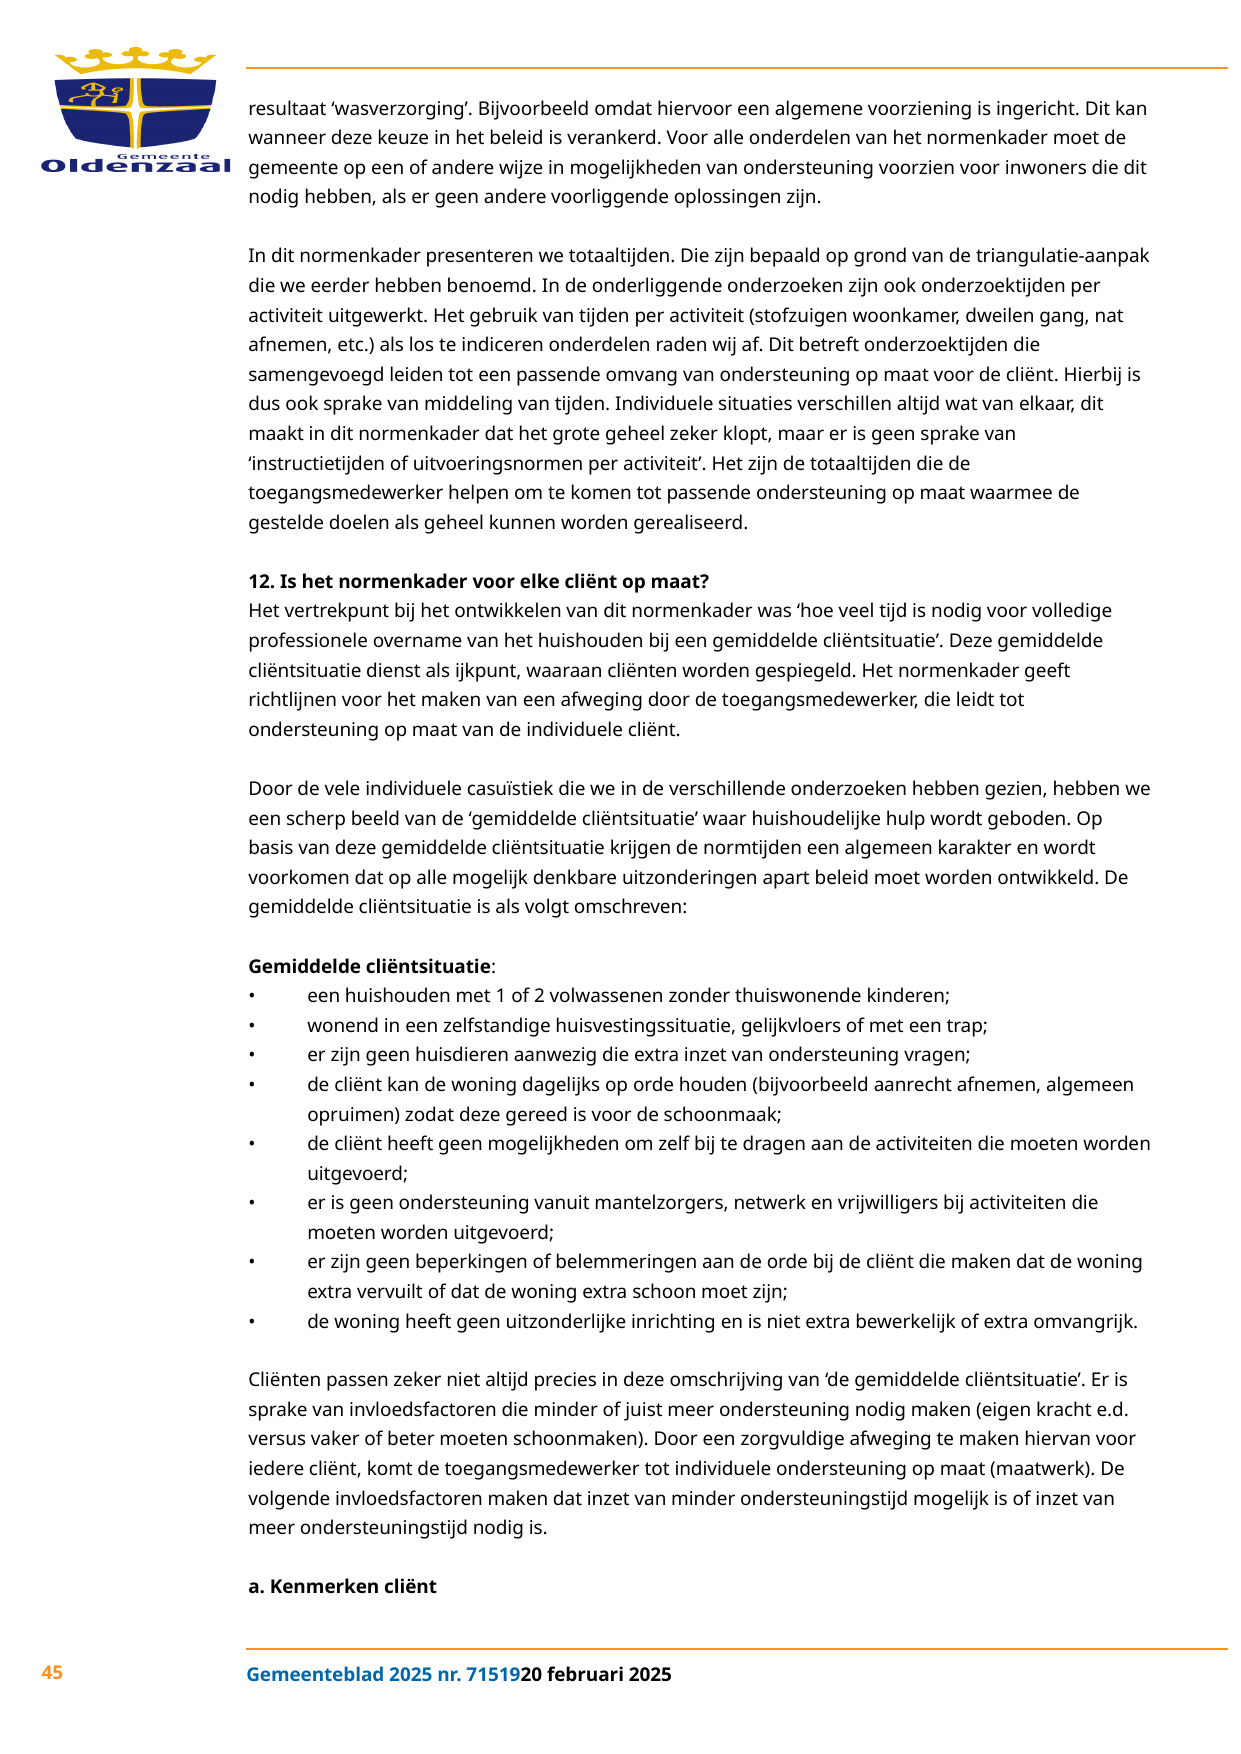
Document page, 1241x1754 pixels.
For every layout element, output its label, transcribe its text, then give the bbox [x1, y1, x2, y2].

text resultaat ‘wasverzorging’. Bijvoorbeeld omdat hiervoor een algemene voorziening is ingericht. Dit kan wanneer deze keuze in het beleid is verankerd. Voor alle onderdelen van het normenkader moet de gemeente op een of andere wijze in mogelijkheden van ondersteuning voorzien voor inwoners die dit nodig hebben, als er geen andere voorliggende oplossingen zijn. [248, 95, 1152, 209]
picture [41, 47, 231, 172]
text Cliënten passen zeker niet altijd precies in deze omschrijving van ‘de gemiddelde cliëntsituatie’. Er is sprake van invloedsfactoren die minder of juist meer ondersteuning nodig maken (eigen kracht e.d. versus vaker of beter moeten schoonmaken). Door een zorgvuldige afweging te maken hiervan voor iedere cliënt, komt de toegangsmedewerker tot individuele ondersteuning op maat (maatwerk). De volgende invloedsfactoren maken dat inzet van minder ondersteuningstijd mogelijk is of inzet van meer ondersteuningstijd nodig is. [248, 1366, 1152, 1540]
text Door de vele individuele casuïstiek die we in de verschillende onderzoeken hebben gezien, hebben we een scherp beeld van de ‘gemiddelde cliëntsituatie’ waar huishoudelijke hulp wordt geboden. Op basis van deze gemiddelde cliëntsituatie krijgen de normtijden een algemeen karakter en wordt voorkomen dat op alle mogelijk denkbare uitzonderingen apart beleid moet worden ontwikkeld. De gemiddelde cliëntsituatie is als volgt omschreven: [248, 775, 1152, 919]
table_header Gemiddelde cliëntsituatie: een huishouden met 1 of 2 volwassenen zonder thuiswonende kinderen; wonend in een zelfstandige huisvestingssituatie, gelijkvloers of met een trap; er zijn geen huisdieren aanwezig die extra inzet van ondersteuning vragen; de cliënt kan de woning dagelijks op orde houden (bijvoorbeeld aanrecht afnemen, algemeen opruimen) zodat deze gereed is voor de schoonmaak; de cliënt heeft geen mogelijkheden om zelf bij te dragen aan de activiteiten die moeten worden uitgevoerd; er is geen ondersteuning vanuit mantelzorgers, netwerk en vrijwilligers bij activiteiten die moeten worden uitgevoerd; er zijn geen beperkingen of belemmeringen aan de orde bij de cliënt die maken dat de woning extra vervuilt of dat de woning extra schoon moet zijn; de woning heeft geen uitzonderlijke inrichting en is niet extra bewerkelijk of extra omvangrijk. [248, 953, 1152, 1333]
text a. Kenmerken cliënt [248, 1573, 1152, 1599]
text Het vertrekpunt bij het ontwikkelen van dit normenkader was ‘hoe veel tijd is nodig voor volledige professionele overname van het huishouden bij een gemiddelde cliëntsituatie’. Deze gemiddelde cliëntsituatie dienst als ijkpunt, waaraan cliënten worden gespiegeld. Het normenkader geeft richtlijnen voor het maken van een afweging door de toegangsmedewerker, die leidt tot ondersteuning op maat van de individuele cliënt. [248, 598, 1152, 742]
text In dit normenkader presenteren we totaaltijden. Die zijn bepaald op grond van de triangulatie-aanpak die we eerder hebben benoemd. In de onderliggende onderzoeken zijn ook onderzoektijden per activiteit uitgewerkt. Het gebruik van tijden per activiteit (stofzuigen woonkamer, dweilen gang, nat afnemen, etc.) als los te indiceren onderdelen raden wij af. Dit betreft onderzoektijden die samengevoegd leiden tot een passende omvang van ondersteuning op maat voor de cliënt. Hierbij is dus ook sprake van middeling van tijden. Individuele situaties verschillen altijd wat van elkaar, dit maakt in dit normenkader dat het grote geheel zeker klopt, maar er is geen sprake van ‘instructietijden of uitvoeringsnormen per activiteit’. Het zijn de totaaltijden die de toegangsmedewerker helpen om te komen tot passende ondersteuning op maat waarmee de gestelde doelen als geheel kunnen worden gerealiseerd. [248, 243, 1152, 535]
text 12. Is het normenkader voor elke cliënt op maat? [248, 568, 1152, 594]
